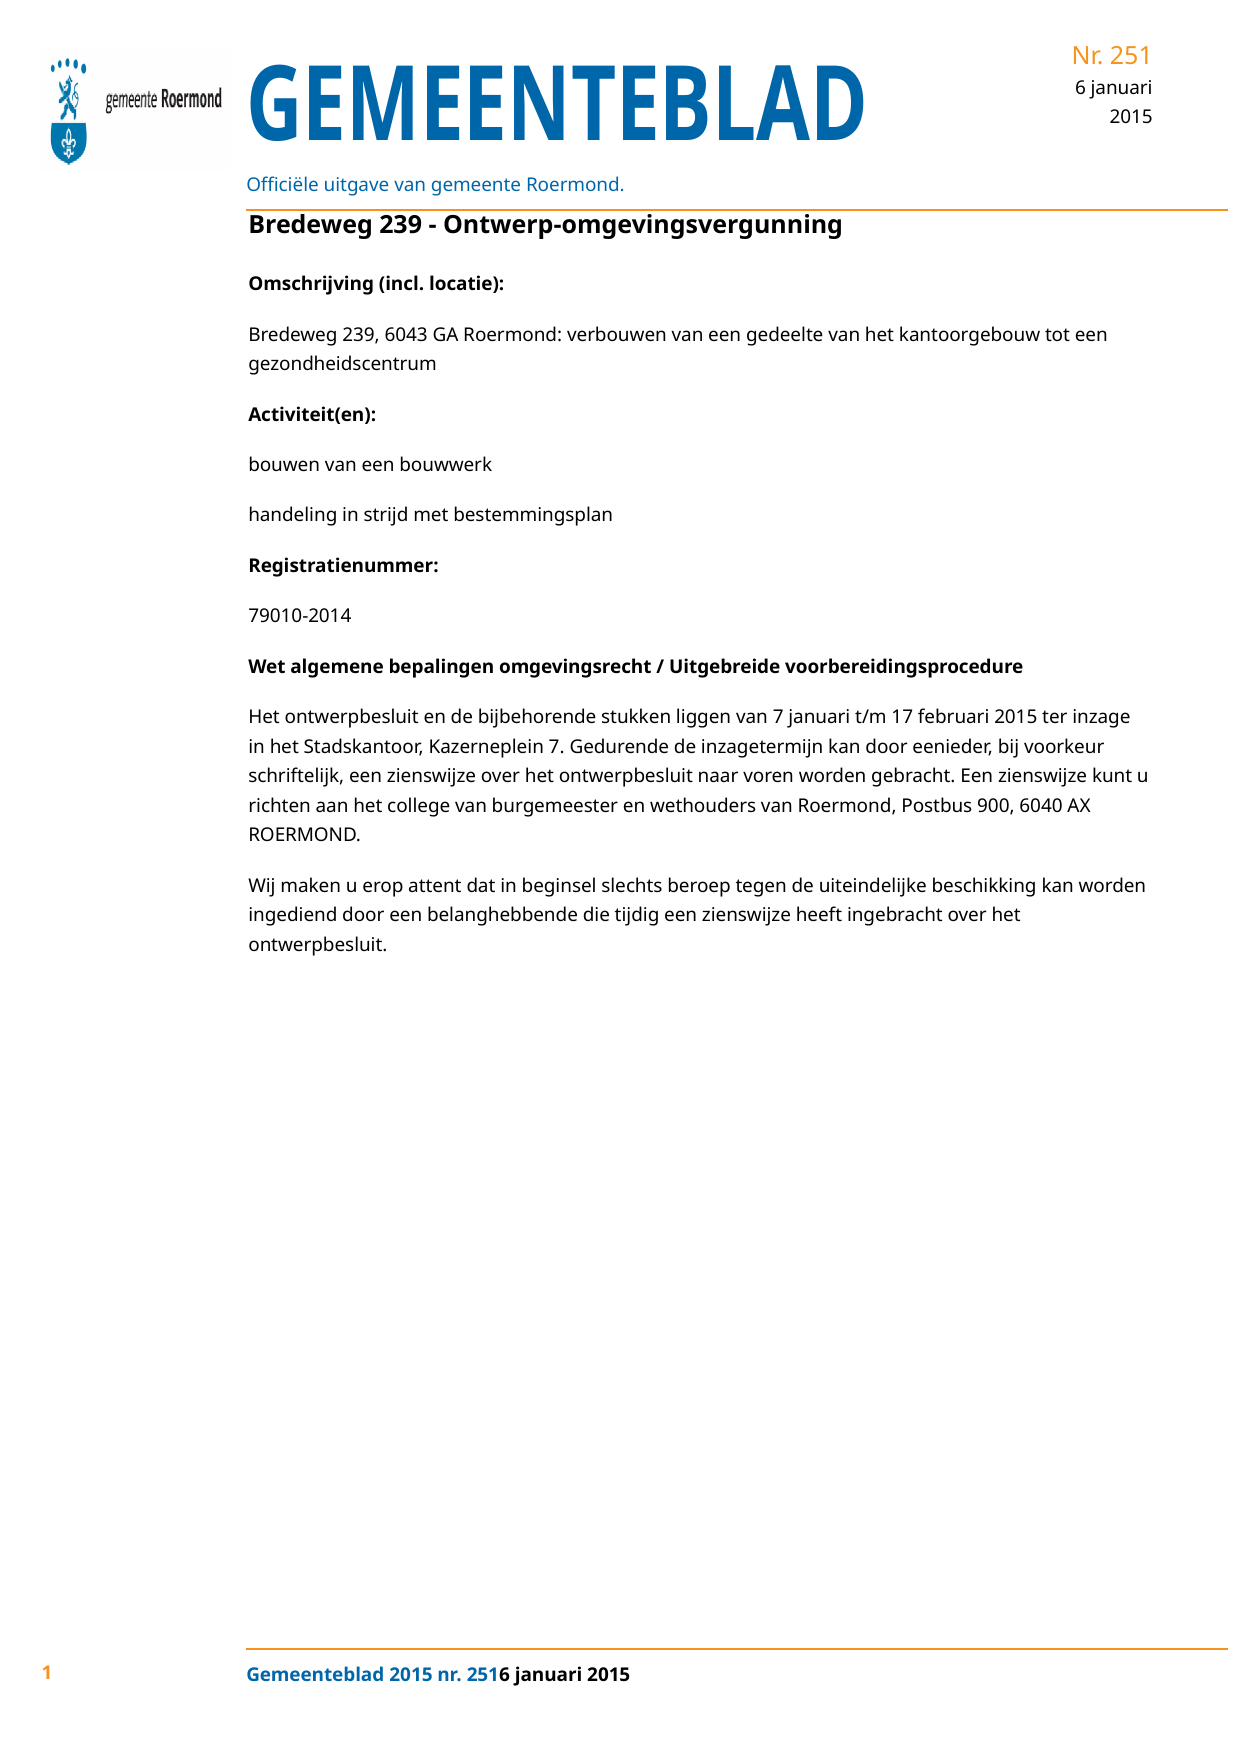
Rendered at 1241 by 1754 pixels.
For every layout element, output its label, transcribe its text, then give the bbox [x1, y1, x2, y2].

text Activiteit(en): [248, 401, 1152, 426]
picture [41, 47, 231, 172]
text Wet algemene bepalingen omgevingsrecht / Uitgebreide voorbereidingsprocedure [248, 653, 1152, 678]
text Het ontwerpbesluit en de bijbehorende stukken liggen van 7 januari t/m 17 februari 2015 ter inzage in het Stadskantoor, Kazerneplein 7. Gedurende de inzagetermijn kan door eenieder, bij voorkeur schriftelijk, een zienswijze over het ontwerpbesluit naar voren worden gebracht. Een zienswijze kunt u richten aan het college van burgemeester en wethouders van Roermond, Postbus 900, 6040 AX ROERMOND. [248, 703, 1152, 847]
text Wij maken u erop attent dat in beginsel slechts beroep tegen de uiteindelijke beschikking kan worden ingediend door een belanghebbende die tijdig een zienswijze heeft ingebracht over het ontwerpbesluit. [248, 872, 1152, 957]
text Omschrijving (incl. locatie): [248, 270, 1152, 296]
text Bredeweg 239 - Ontwerp-omgevingsvergunning [248, 211, 1152, 241]
text bouwen van een bouwwerk [248, 451, 1152, 477]
text 79010-2014 [248, 602, 1152, 628]
text Bredeweg 239, 6043 GA Roermond: verbouwen van een gedeelte van het kantoorgebouw tot een gezondheidscentrum [248, 321, 1152, 376]
text Registratienummer: [248, 552, 1152, 578]
text handeling in strijd met bestemmingsplan [248, 502, 1152, 527]
